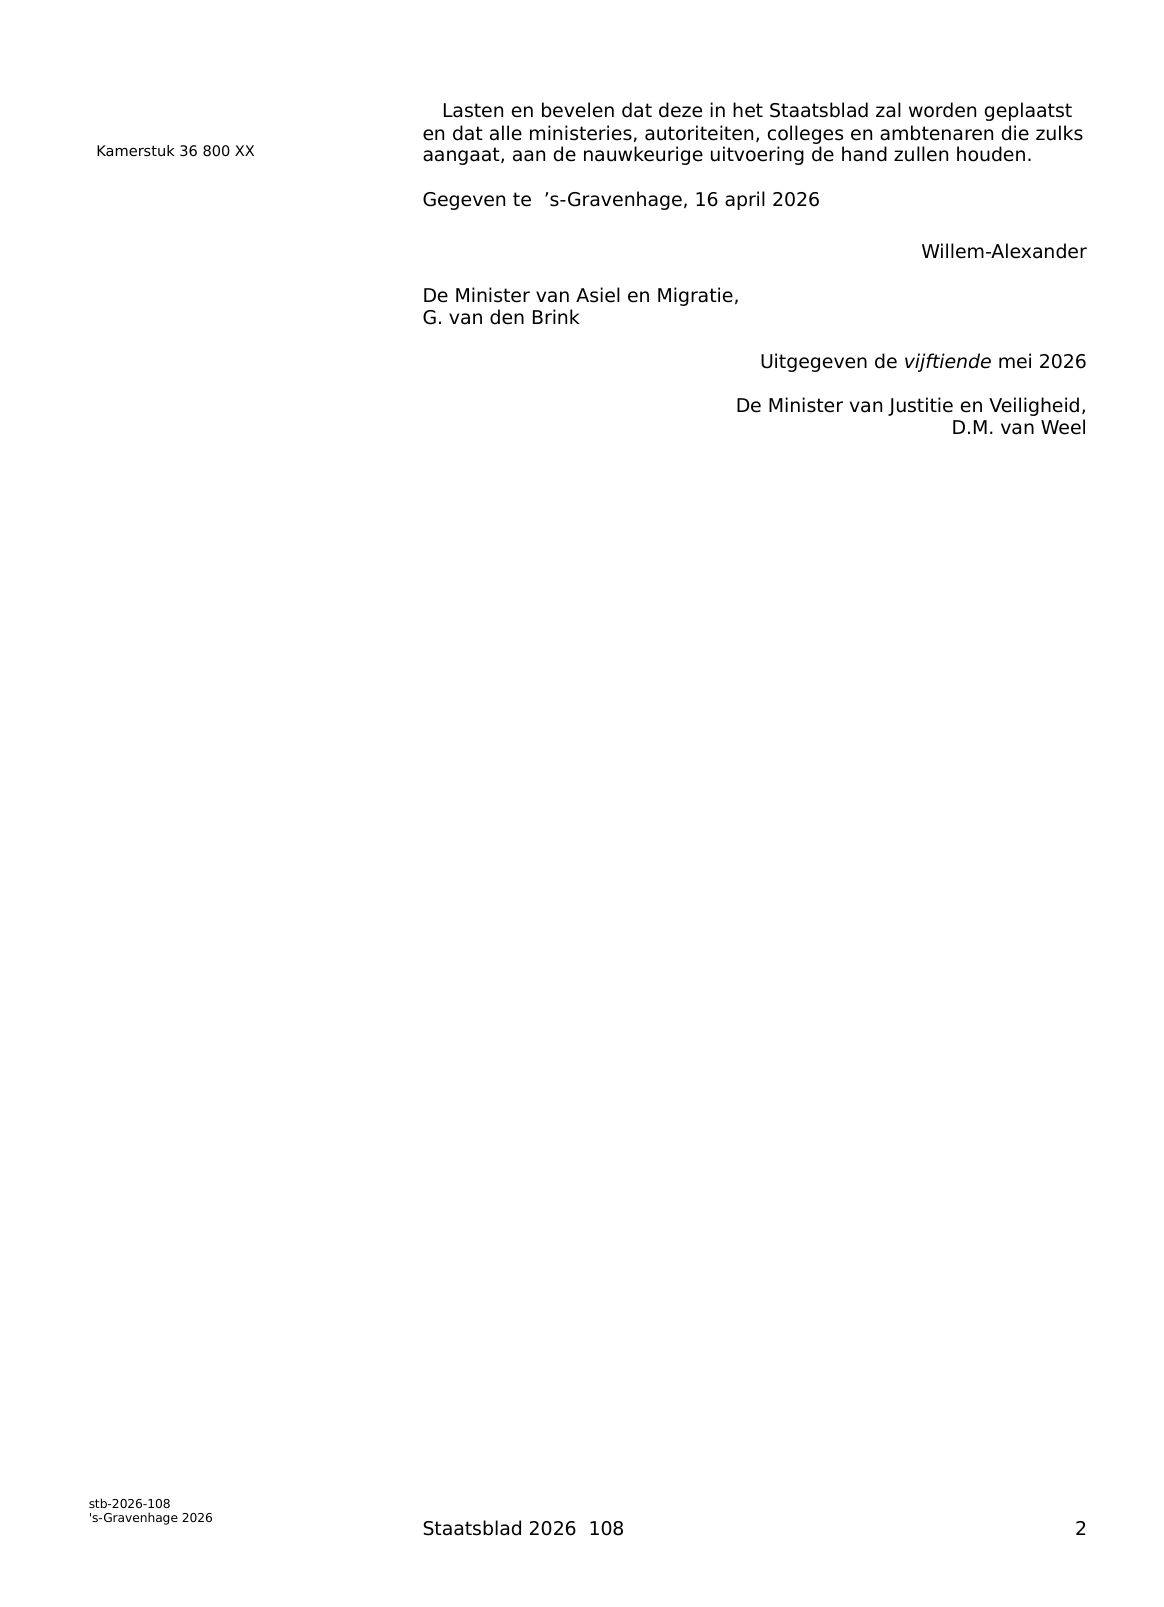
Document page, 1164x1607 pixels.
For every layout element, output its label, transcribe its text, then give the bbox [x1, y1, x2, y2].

text De Minister van Justitie en Veiligheid, D.M. van Weel [422, 395, 1087, 439]
text De Minister van Asiel en Migratie, G. van den Brink [422, 285, 1087, 329]
text stb-2026-108 [88, 1497, 323, 1511]
text Willem-Alexander [422, 241, 1087, 262]
text Kamerstuk 36 800 XX [77, 143, 396, 160]
text Uitgegeven de vijftiende mei 2026 [422, 351, 1087, 373]
text Lasten en bevelen dat deze in het Staatsblad zal worden geplaatst en dat alle ministeries, autoriteiten, colleges en ambtenaren die zulks aangaat, aan de nauwkeurige uitvoering de hand zullen houden. [422, 100, 1087, 166]
text 's-Gravenhage 2026 [88, 1511, 323, 1525]
text Gegeven te ’s-Gravenhage, 16 april 2026 [422, 188, 1087, 211]
